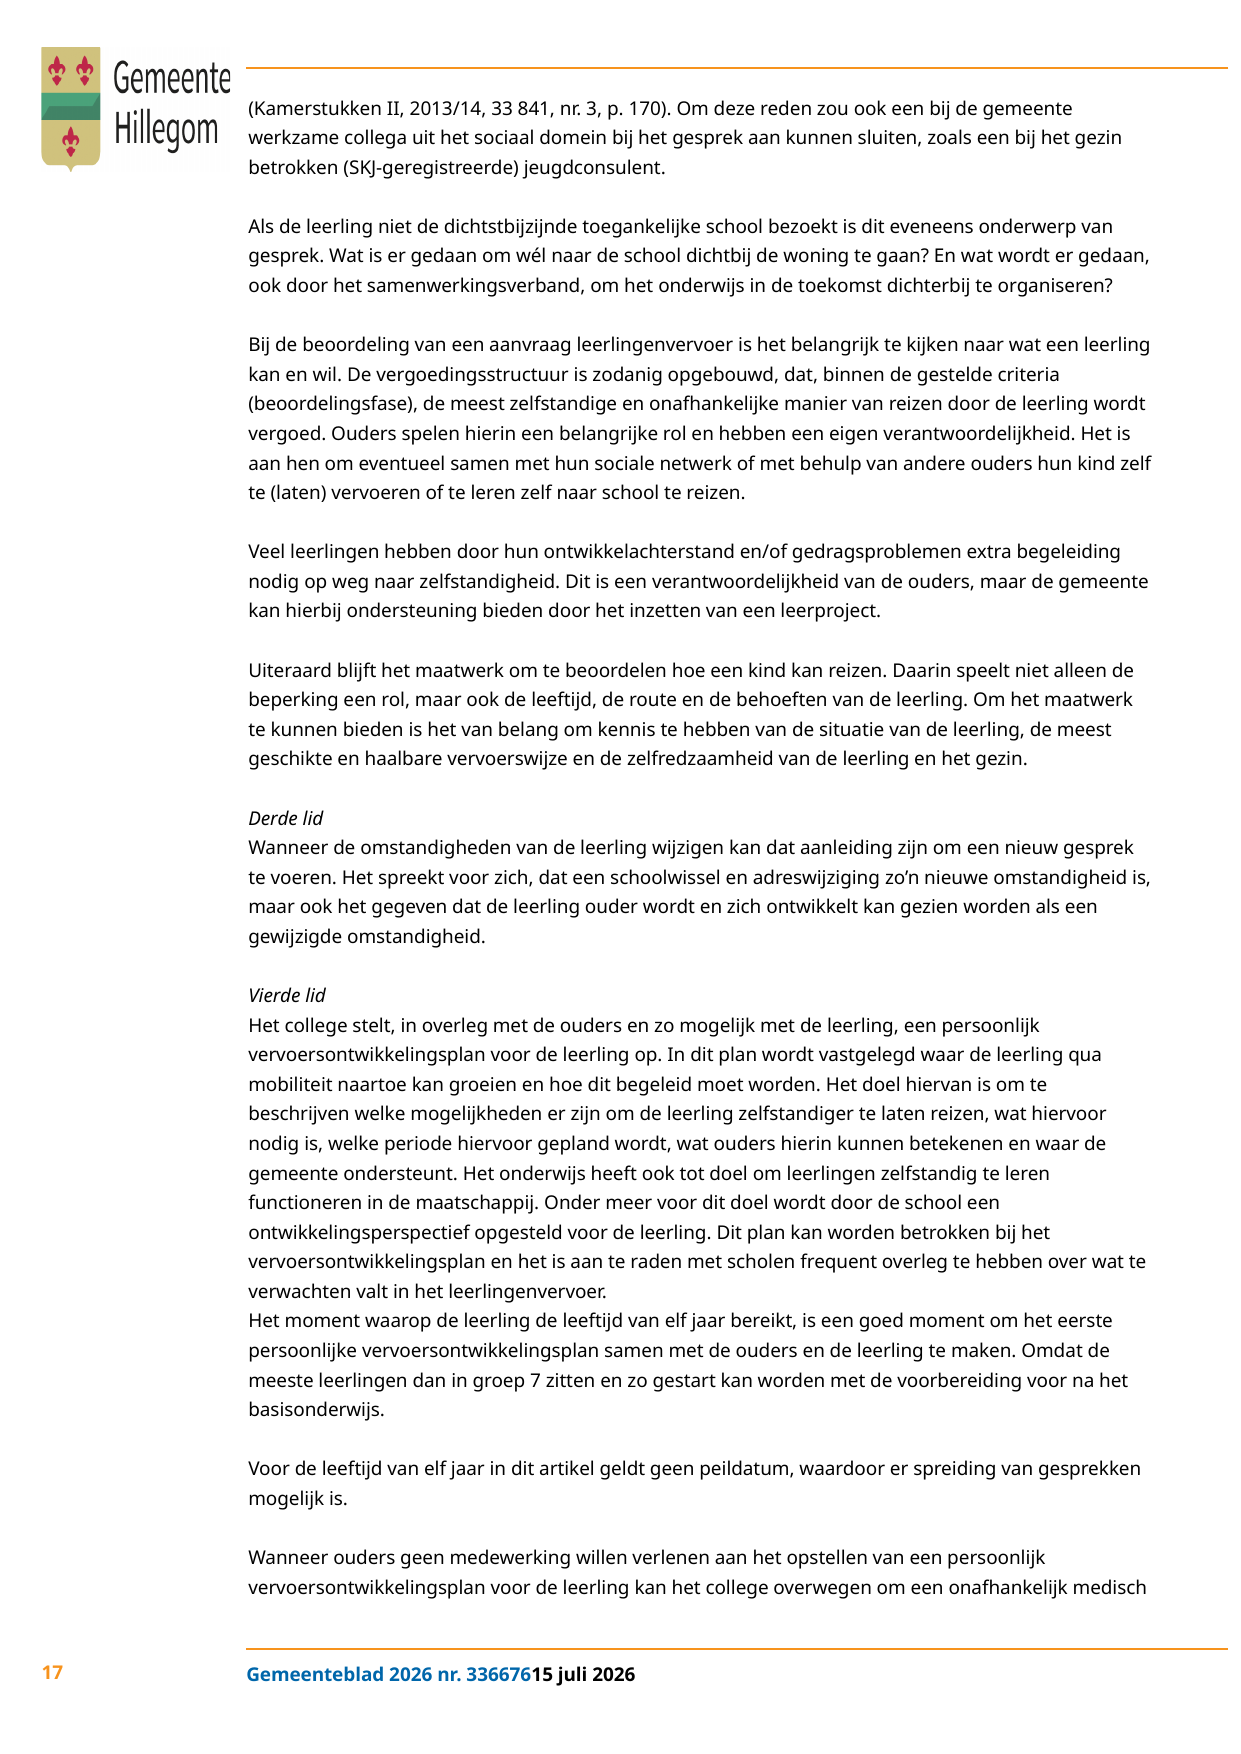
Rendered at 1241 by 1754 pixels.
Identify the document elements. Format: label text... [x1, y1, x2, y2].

text Vierde lid [248, 982, 1152, 1008]
text Het college stelt, in overleg met de ouders en zo mogelijk met de leerling, een persoonlijk vervoersontwikkelingsplan voor de leerling op. In dit plan wordt vastgelegd waar de leerling qua mobiliteit naartoe kan groeien en hoe dit begeleid moet worden. Het doel hiervan is om te beschrijven welke mogelijkheden er zijn om de leerling zelfstandiger te laten reizen, wat hiervoor nodig is, welke periode hiervoor gepland wordt, wat ouders hierin kunnen betekenen en waar de gemeente ondersteunt. Het onderwijs heeft ook tot doel om leerlingen zelfstandig te leren functioneren in de maatschappij. Onder meer voor dit doel wordt door de school een ontwikkelingsperspectief opgesteld voor de leerling. Dit plan kan worden betrokken bij het vervoersontwikkelingsplan en het is aan te raden met scholen frequent overleg te hebben over wat te verwachten valt in het leerlingenvervoer. [248, 1012, 1152, 1304]
text Wanneer ouders geen medewerking willen verlenen aan het opstellen van een persoonlijk vervoersontwikkelingsplan voor de leerling kan het college overwegen om een onafhankelijk medisch [248, 1544, 1152, 1600]
text (Kamerstukken II, 2013/14, 33 841, nr. 3, p. 170). Om deze reden zou ook een bij de gemeente werkzame collega uit het sociaal domein bij het gesprek aan kunnen sluiten, zoals een bij het gezin betrokken (SKJ-geregistreerde) jeugdconsulent. [248, 95, 1152, 180]
text Bij de beoordeling van een aanvraag leerlingenvervoer is het belangrijk te kijken naar wat een leerling kan en wil. De vergoedingsstructuur is zodanig opgebouwd, dat, binnen de gestelde criteria (beoordelingsfase), de meest zelfstandige en onafhankelijke manier van reizen door de leerling wordt vergoed. Ouders spelen hierin een belangrijke rol en hebben een eigen verantwoordelijkheid. Het is aan hen om eventueel samen met hun sociale netwerk of met behulp van andere ouders hun kind zelf te (laten) vervoeren of te leren zelf naar school te reizen. [248, 331, 1152, 505]
text Veel leerlingen hebben door hun ontwikkelachterstand en/of gedragsproblemen extra begeleiding nodig op weg naar zelfstandigheid. Dit is een verantwoordelijkheid van de ouders, maar de gemeente kan hierbij ondersteuning bieden door het inzetten van een leerproject. [248, 538, 1152, 623]
text Wanneer de omstandigheden van de leerling wijzigen kan dat aanleiding zijn om een nieuw gesprek te voeren. Het spreekt voor zich, dat een schoolwissel en adreswijziging zo’n nieuwe omstandigheid is, maar ook het gegeven dat de leerling ouder wordt en zich ontwikkelt kan gezien worden als een gewijzigde omstandigheid. [248, 834, 1152, 949]
text Als de leerling niet de dichtstbijzijnde toegankelijke school bezoekt is dit eveneens onderwerp van gesprek. Wat is er gedaan om wél naar de school dichtbij de woning te gaan? En wat wordt er gedaan, ook door het samenwerkingsverband, om het onderwijs in de toekomst dichterbij te organiseren? [248, 213, 1152, 298]
text Uiteraard blijft het maatwerk om te beoordelen hoe een kind kan reizen. Daarin speelt niet alleen de beperking een rol, maar ook de leeftijd, de route en de behoeften van de leerling. Om het maatwerk te kunnen bieden is het van belang om kennis te hebben van de situatie van de leerling, de meest geschikte en haalbare vervoerswijze en de zelfredzaamheid van de leerling en het gezin. [248, 657, 1152, 771]
picture [41, 47, 231, 172]
text Derde lid [248, 805, 1152, 831]
text Het moment waarop de leerling de leeftijd van elf jaar bereikt, is een goed moment om het eerste persoonlijke vervoersontwikkelingsplan samen met de ouders en de leerling te maken. Omdat de meeste leerlingen dan in groep 7 zitten en zo gestart kan worden met de voorbereiding voor na het basisonderwijs. [248, 1308, 1152, 1422]
text Voor de leeftijd van elf jaar in dit artikel geldt geen peildatum, waardoor er spreiding van gesprekken mogelijk is. [248, 1456, 1152, 1511]
